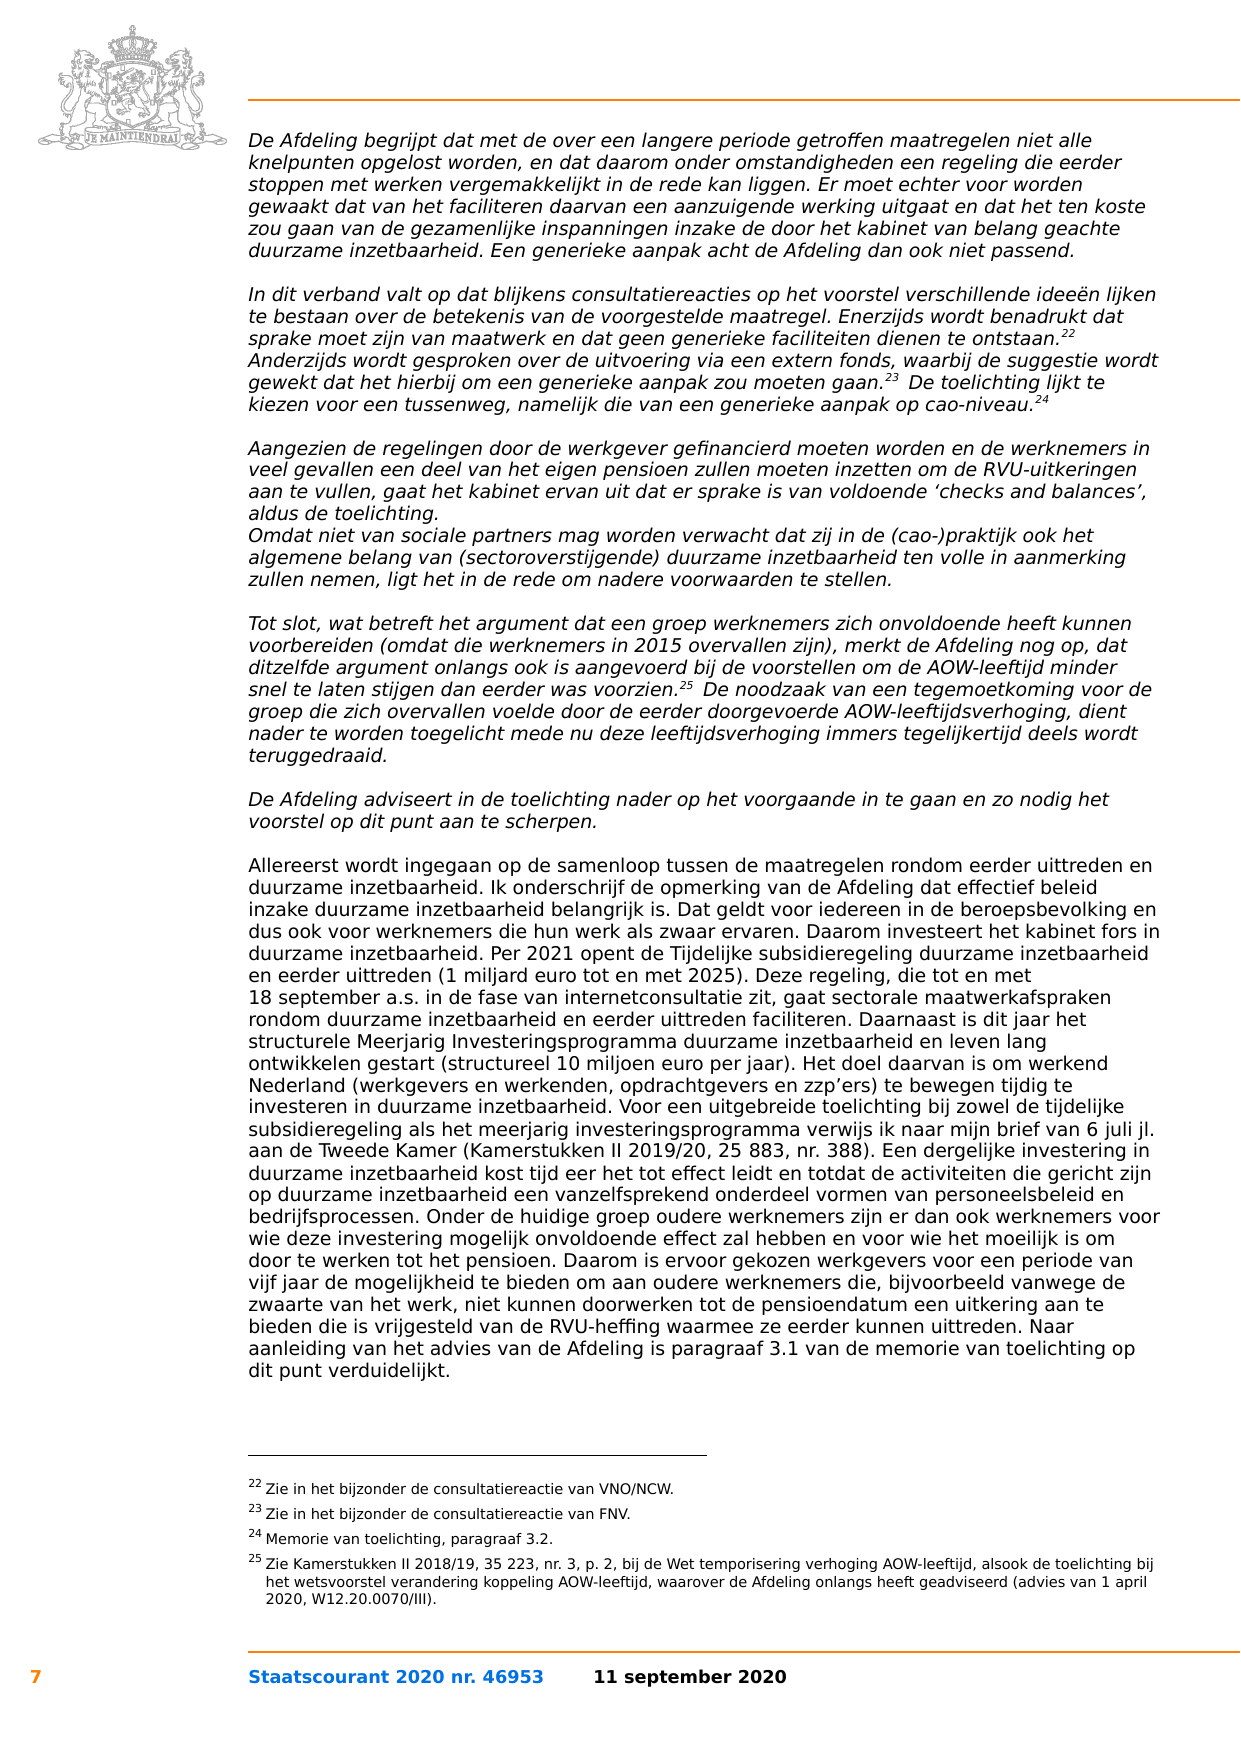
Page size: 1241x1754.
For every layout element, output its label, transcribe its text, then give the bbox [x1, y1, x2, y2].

text De Afdeling begrijpt dat met de over een langere periode getroffen maatregelen niet alle knelpunten opgelost worden, en dat daarom onder omstandigheden een regeling die eerder stoppen met werken vergemakkelijkt in de rede kan liggen. Er moet echter voor worden gewaakt dat van het faciliteren daarvan een aanzuigende werking uitgaat en dat het ten koste zou gaan van de gezamenlijke inspanningen inzake de door het kabinet van belang geachte duurzame inzetbaarheid. Een generieke aanpak acht de Afdeling dan ook niet passend. [248, 130, 1163, 262]
text Memorie van toelichting, paragraaf 3.2. [248, 1527, 1163, 1549]
text Omdat niet van sociale partners mag worden verwacht dat zij in de (cao-)praktijk ook het algemene belang van (sectoroverstijgende) duurzame inzetbaarheid ten volle in aanmerking zullen nemen, ligt het in de rede om nadere voorwaarden te stellen. [248, 525, 1163, 591]
text Zie in het bijzonder de consultatiereactie van VNO/NCW. [248, 1477, 1163, 1499]
text Tot slot, wat betreft het argument dat een groep werknemers zich onvoldoende heeft kunnen voorbereiden (omdat die werknemers in 2015 overvallen zijn), merkt de Afdeling nog op, dat ditzelfde argument onlangs ook is aangevoerd bij de voorstellen om de AOW-leeftijd minder snel te laten stijgen dan eerder was voorzien. De noodzaak van een tegemoetkoming voor de groep die zich overvallen voelde door de eerder doorgevoerde AOW-leeftijdsverhoging, dient nader te worden toegelicht mede nu deze leeftijdsverhoging immers tegelijkertijd deels wordt teruggedraaid. [248, 613, 1163, 767]
text Zie Kamerstukken II 2018/19, 35 223, nr. 3, p. 2, bij de Wet temporisering verhoging AOW-leeftijd, alsook de toelichting bij het wetsvoorstel verandering koppeling AOW-leeftijd, waarover de Afdeling onlangs heeft geadviseerd (advies van 1 april 2020, W12.20.0070/III). [248, 1552, 1163, 1608]
text In dit verband valt op dat blijkens consultatiereacties op het voorstel verschillende ideeën lijken te bestaan over de betekenis van de voorgestelde maatregel. Enerzijds wordt benadrukt dat sprake moet zijn van maatwerk en dat geen generieke faciliteiten dienen te ontstaan. Anderzijds wordt gesproken over de uitvoering via een extern fonds, waarbij de suggestie wordt gewekt dat het hierbij om een generieke aanpak zou moeten gaan. De toelichting lijkt te kiezen voor een tussenweg, namelijk die van een generieke aanpak op cao-niveau. [248, 284, 1163, 416]
text Aangezien de regelingen door de werkgever gefinancierd moeten worden en de werknemers in veel gevallen een deel van het eigen pensioen zullen moeten inzetten om de RVU-uitkeringen aan te vullen, gaat het kabinet ervan uit dat er sprake is van voldoende ‘checks and balances’, aldus de toelichting. [248, 437, 1163, 525]
text Allereerst wordt ingegaan op de samenloop tussen de maatregelen rondom eerder uittreden en duurzame inzetbaarheid. Ik onderschrijf de opmerking van de Afdeling dat effectief beleid inzake duurzame inzetbaarheid belangrijk is. Dat geldt voor iedereen in de beroepsbevolking en dus ook voor werknemers die hun werk als zwaar ervaren. Daarom investeert het kabinet fors in duurzame inzetbaarheid. Per 2021 opent de Tijdelijke subsidieregeling duurzame inzetbaarheid en eerder uittreden (1 miljard euro tot en met 2025). Deze regeling, die tot en met 18 september a.s. in de fase van internetconsultatie zit, gaat sectorale maatwerkafspraken rondom duurzame inzetbaarheid en eerder uittreden faciliteren. Daarnaast is dit jaar het structurele Meerjarig Investeringsprogramma duurzame inzetbaarheid en leven lang ontwikkelen gestart (structureel 10 miljoen euro per jaar). Het doel daarvan is om werkend Nederland (werkgevers en werkenden, opdrachtgevers en zzp’ers) te bewegen tijdig te investeren in duurzame inzetbaarheid. Voor een uitgebreide toelichting bij zowel de tijdelijke subsidieregeling als het meerjarig investeringsprogramma verwijs ik naar mijn brief van 6 juli jl. aan de Tweede Kamer (Kamerstukken II 2019/20, 25 883, nr. 388). Een dergelijke investering in duurzame inzetbaarheid kost tijd eer het tot effect leidt en totdat de activiteiten die gericht zijn op duurzame inzetbaarheid een vanzelfsprekend onderdeel vormen van personeelsbeleid en bedrijfsprocessen. Onder de huidige groep oudere werknemers zijn er dan ook werknemers voor wie deze investering mogelijk onvoldoende effect zal hebben en voor wie het moeilijk is om door te werken tot het pensioen. Daarom is ervoor gekozen werkgevers voor een periode van vijf jaar de mogelijkheid te bieden om aan oudere werknemers die, bijvoorbeeld vanwege de zwaarte van het werk, niet kunnen doorwerken tot de pensioendatum een uitkering aan te bieden die is vrijgesteld van de RVU-heffing waarmee ze eerder kunnen uittreden. Naar aanleiding van het advies van de Afdeling is paragraaf 3.1 van de memorie van toelichting op dit punt verduidelijkt. [248, 855, 1163, 1382]
text De Afdeling adviseert in de toelichting nader op het voorgaande in te gaan en zo nodig het voorstel op dit punt aan te scherpen. [248, 789, 1163, 833]
text Zie in het bijzonder de consultatiereactie van FNV. [248, 1502, 1163, 1524]
picture [38, 25, 227, 150]
